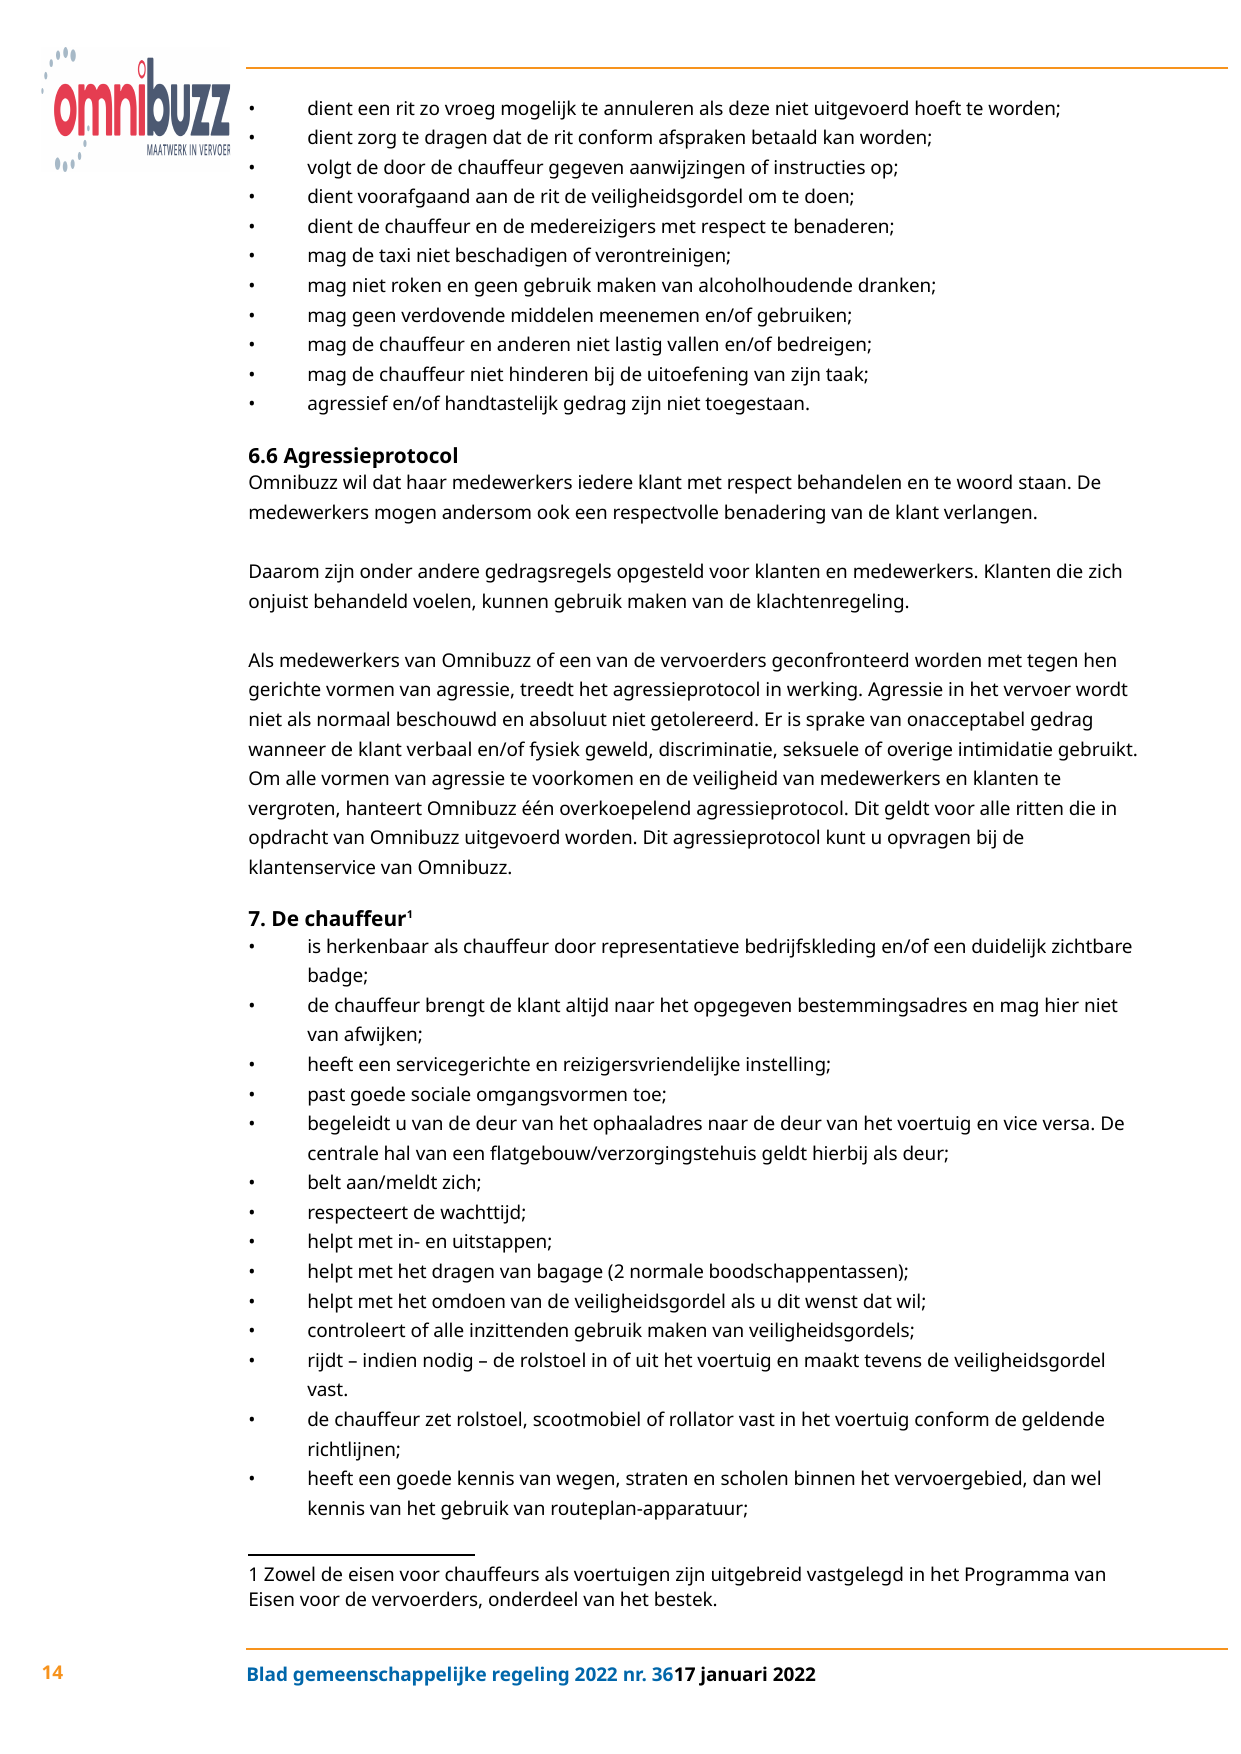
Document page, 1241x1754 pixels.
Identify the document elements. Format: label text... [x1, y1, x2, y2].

list rijdt – indien nodig – de rolstoel in of uit het voertuig en maakt tevens de veiligheidsgordel vast. [248, 1347, 1152, 1402]
text Als medewerkers van Omnibuzz of een van de vervoerders geconfronteerd worden met tegen hen gerichte vormen van agressie, treedt het agressieprotocol in werking. Agressie in het vervoer wordt niet als normaal beschouwd en absoluut niet getolereerd. Er is sprake van onacceptabel gedrag wanneer de klant verbaal en/of fysiek geweld, discriminatie, seksuele of overige intimidatie gebruikt. Om alle vormen van agressie te voorkomen en de veiligheid van medewerkers en klanten te vergroten, hanteert Omnibuzz één overkoepelend agressieprotocol. Dit geldt voor alle ritten die in opdracht van Omnibuzz uitgevoerd worden. Dit agressieprotocol kunt u opvragen bij de klantenservice van Omnibuzz. [248, 647, 1152, 880]
list volgt de door de chauffeur gegeven aanwijzingen of instructies op; [248, 154, 1152, 180]
list begeleidt u van de deur van het ophaaladres naar de deur van het voertuig en vice versa. De centrale hal van een flatgebouw/verzorgingstehuis geldt hierbij als deur; [248, 1110, 1152, 1166]
text Omnibuzz wil dat haar medewerkers iedere klant met respect behandelen en te woord staan. De medewerkers mogen andersom ook een respectvolle benadering van de klant verlangen. [248, 469, 1152, 525]
list helpt met in- en uitstappen; [248, 1229, 1152, 1254]
list mag geen verdovende middelen meenemen en/of gebruiken; [248, 302, 1152, 328]
list dient een rit zo vroeg mogelijk te annuleren als deze niet uitgevoerd hoeft te worden; [248, 95, 1152, 121]
text Daarom zijn onder andere gedragsregels opgesteld voor klanten en medewerkers. Klanten die zich onjuist behandeld voelen, kunnen gebruik maken van de klachtenregeling. [248, 558, 1152, 613]
list mag de chauffeur en anderen niet lastig vallen en/of bedreigen; [248, 331, 1152, 357]
list respecteert de wachttijd; [248, 1199, 1152, 1225]
list dient voorafgaand aan de rit de veiligheidsgordel om te doen; [248, 183, 1152, 209]
list is herkenbaar als chauffeur door representatieve bedrijfskleding en/of een duidelijk zichtbare badge; [248, 933, 1152, 988]
list mag niet roken en geen gebruik maken van alcoholhoudende dranken; [248, 272, 1152, 298]
list de chauffeur brengt de klant altijd naar het opgegeven bestemmingsadres en mag hier niet van afwijken; [248, 992, 1152, 1047]
list heeft een goede kennis van wegen, straten en scholen binnen het vervoergebied, dan wel kennis van het gebruik van routeplan-apparatuur; [248, 1465, 1152, 1521]
list past goede sociale omgangsvormen toe; [248, 1081, 1152, 1107]
list agressief en/of handtastelijk gedrag zijn niet toegestaan. [248, 391, 1152, 416]
list dient de chauffeur en de medereizigers met respect te benaderen; [248, 213, 1152, 239]
list heeft een servicegerichte en reizigersvriendelijke instelling; [248, 1051, 1152, 1077]
text 7. De chauffeur [248, 904, 1152, 933]
list mag de chauffeur niet hinderen bij de uitoefening van zijn taak; [248, 361, 1152, 387]
list belt aan/meldt zich; [248, 1169, 1152, 1195]
list helpt met het omdoen van de veiligheidsgordel als u dit wenst dat wil; [248, 1288, 1152, 1314]
list mag de taxi niet beschadigen of verontreinigen; [248, 243, 1152, 268]
text 6.6 Agressieprotocol [248, 441, 1152, 469]
list helpt met het dragen van bagage (2 normale boodschappentassen); [248, 1258, 1152, 1284]
picture [41, 47, 231, 172]
list controleert of alle inzittenden gebruik maken van veiligheidsgordels; [248, 1317, 1152, 1343]
list dient zorg te dragen dat de rit conform afspraken betaald kan worden; [248, 124, 1152, 150]
text Zowel de eisen voor chauffeurs als voertuigen zijn uitgebreid vastgelegd in het Programma van Eisen voor de vervoerders, onderdeel van het bestek. [248, 1561, 1152, 1612]
list de chauffeur zet rolstoel, scootmobiel of rollator vast in het voertuig conform de geldende richtlijnen; [248, 1406, 1152, 1462]
